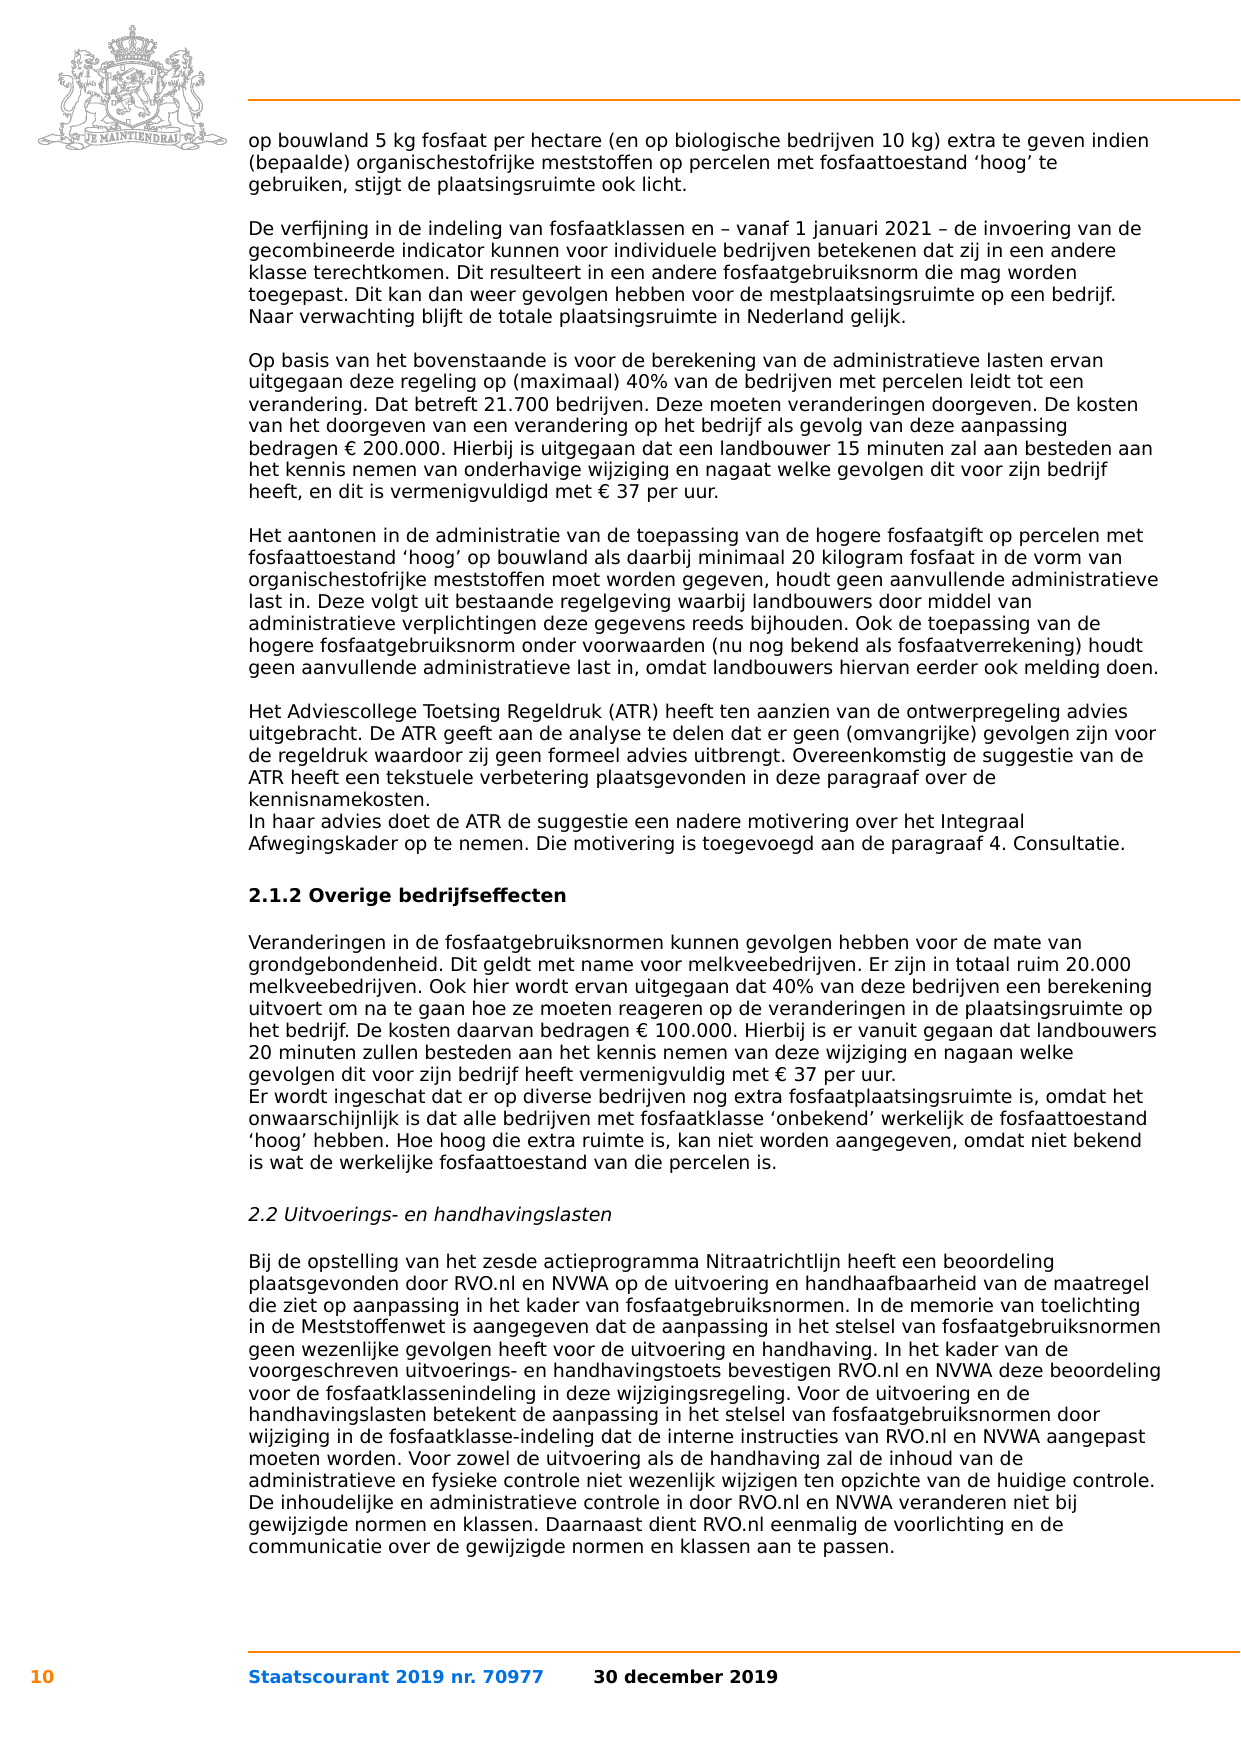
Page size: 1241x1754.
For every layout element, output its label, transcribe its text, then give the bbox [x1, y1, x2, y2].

text op bouwland 5 kg fosfaat per hectare (en op biologische bedrijven 10 kg) extra te geven indien (bepaalde) organischestofrijke meststoffen op percelen met fosfaattoestand ‘hoog’ te gebruiken, stijgt de plaatsingsruimte ook licht. [248, 130, 1163, 196]
text In haar advies doet de ATR de suggestie een nadere motivering over het Integraal Afwegingskader op te nemen. Die motivering is toegevoegd aan de paragraaf 4. Consultatie. [248, 811, 1163, 855]
text Het aantonen in de administratie van de toepassing van de hogere fosfaatgift op percelen met fosfaattoestand ‘hoog’ op bouwland als daarbij minimaal 20 kilogram fosfaat in de vorm van organischestofrijke meststoffen moet worden gegeven, houdt geen aanvullende administratieve last in. Deze volgt uit bestaande regelgeving waarbij landbouwers door middel van administratieve verplichtingen deze gegevens reeds bijhouden. Ook de toepassing van de hogere fosfaatgebruiksnorm onder voorwaarden (nu nog bekend als fosfaatverrekening) houdt geen aanvullende administratieve last in, omdat landbouwers hiervan eerder ook melding doen. [248, 525, 1163, 679]
text De verfijning in de indeling van fosfaatklassen en – vanaf 1 januari 2021 – de invoering van de gecombineerde indicator kunnen voor individuele bedrijven betekenen dat zij in een andere klasse terechtkomen. Dit resulteert in een andere fosfaatgebruiksnorm die mag worden toegepast. Dit kan dan weer gevolgen hebben voor de mestplaatsingsruimte op een bedrijf. Naar verwachting blijft de totale plaatsingsruimte in Nederland gelijk. [248, 218, 1163, 328]
subtitle 2.1.2 Overige bedrijfseffecten [248, 885, 1163, 907]
text Het Adviescollege Toetsing Regeldruk (ATR) heeft ten aanzien van de ontwerpregeling advies uitgebracht. De ATR geeft aan de analyse te delen dat er geen (omvangrijke) gevolgen zijn voor de regeldruk waardoor zij geen formeel advies uitbrengt. Overeenkomstig de suggestie van de ATR heeft een tekstuele verbetering plaatsgevonden in deze paragraaf over de kennisnamekosten. [248, 701, 1163, 811]
subtitle 2.2 Uitvoerings- en handhavingslasten [248, 1203, 1163, 1226]
text Veranderingen in de fosfaatgebruiksnormen kunnen gevolgen hebben voor de mate van grondgebondenheid. Dit geldt met name voor melkveebedrijven. Er zijn in totaal ruim 20.000 melkveebedrijven. Ook hier wordt ervan uitgegaan dat 40% van deze bedrijven een berekening uitvoert om na te gaan hoe ze moeten reageren op de veranderingen in de plaatsingsruimte op het bedrijf. De kosten daarvan bedragen € 100.000. Hierbij is er vanuit gegaan dat landbouwers 20 minuten zullen besteden aan het kennis nemen van deze wijziging en nagaan welke gevolgen dit voor zijn bedrijf heeft vermenigvuldig met € 37 per uur. [248, 932, 1163, 1086]
text Op basis van het bovenstaande is voor de berekening van de administratieve lasten ervan uitgegaan deze regeling op (maximaal) 40% van de bedrijven met percelen leidt tot een verandering. Dat betreft 21.700 bedrijven. Deze moeten veranderingen doorgeven. De kosten van het doorgeven van een verandering op het bedrijf als gevolg van deze aanpassing bedragen € 200.000. Hierbij is uitgegaan dat een landbouwer 15 minuten zal aan besteden aan het kennis nemen van onderhavige wijziging en nagaat welke gevolgen dit voor zijn bedrijf heeft, en dit is vermenigvuldigd met € 37 per uur. [248, 349, 1163, 503]
text Er wordt ingeschat dat er op diverse bedrijven nog extra fosfaatplaatsingsruimte is, omdat het onwaarschijnlijk is dat alle bedrijven met fosfaatklasse ‘onbekend’ werkelijk de fosfaattoestand ‘hoog’ hebben. Hoe hoog die extra ruimte is, kan niet worden aangegeven, omdat niet bekend is wat de werkelijke fosfaattoestand van die percelen is. [248, 1086, 1163, 1173]
text Bij de opstelling van het zesde actieprogramma Nitraatrichtlijn heeft een beoordeling plaatsgevonden door RVO.nl en NVWA op de uitvoering en handhaafbaarheid van de maatregel die ziet op aanpassing in het kader van fosfaatgebruiksnormen. In de memorie van toelichting in de Meststoffenwet is aangegeven dat de aanpassing in het stelsel van fosfaatgebruiksnormen geen wezenlijke gevolgen heeft voor de uitvoering en handhaving. In het kader van de voorgeschreven uitvoerings- en handhavingstoets bevestigen RVO.nl en NVWA deze beoordeling voor de fosfaatklassenindeling in deze wijzigingsregeling. Voor de uitvoering en de handhavingslasten betekent de aanpassing in het stelsel van fosfaatgebruiksnormen door wijziging in de fosfaatklasse-indeling dat de interne instructies van RVO.nl en NVWA aangepast moeten worden. Voor zowel de uitvoering als de handhaving zal de inhoud van de administratieve en fysieke controle niet wezenlijk wijzigen ten opzichte van de huidige controle. De inhoudelijke en administratieve controle in door RVO.nl en NVWA veranderen niet bij gewijzigde normen en klassen. Daarnaast dient RVO.nl eenmalig de voorlichting en de communicatie over de gewijzigde normen en klassen aan te passen. [248, 1251, 1163, 1558]
picture [38, 25, 227, 150]
